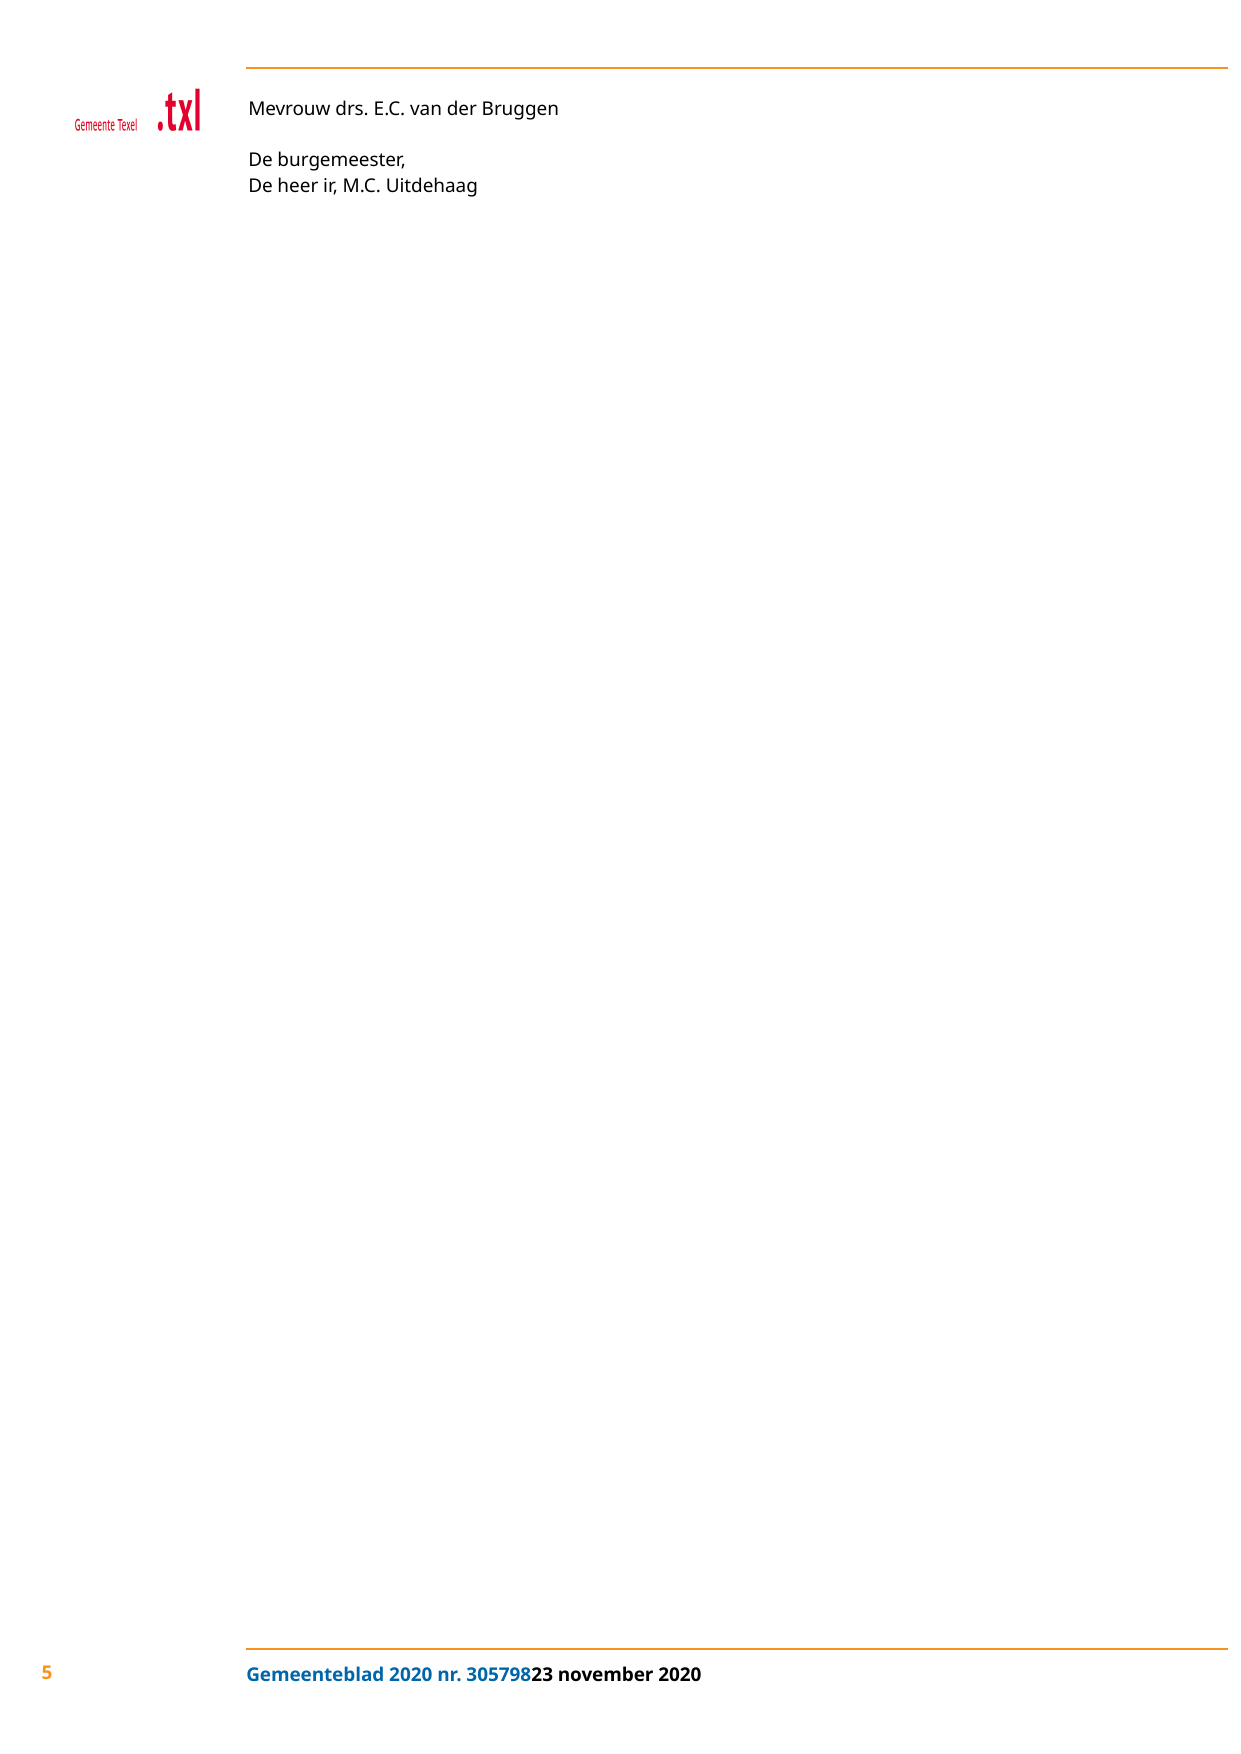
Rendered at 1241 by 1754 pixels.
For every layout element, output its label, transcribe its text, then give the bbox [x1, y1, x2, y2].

text De heer ir, M.C. Uitdehaag [248, 172, 1152, 198]
picture [41, 47, 231, 172]
text De burgemeester, [248, 146, 1152, 172]
text Mevrouw drs. E.C. van der Bruggen [248, 95, 1152, 121]
